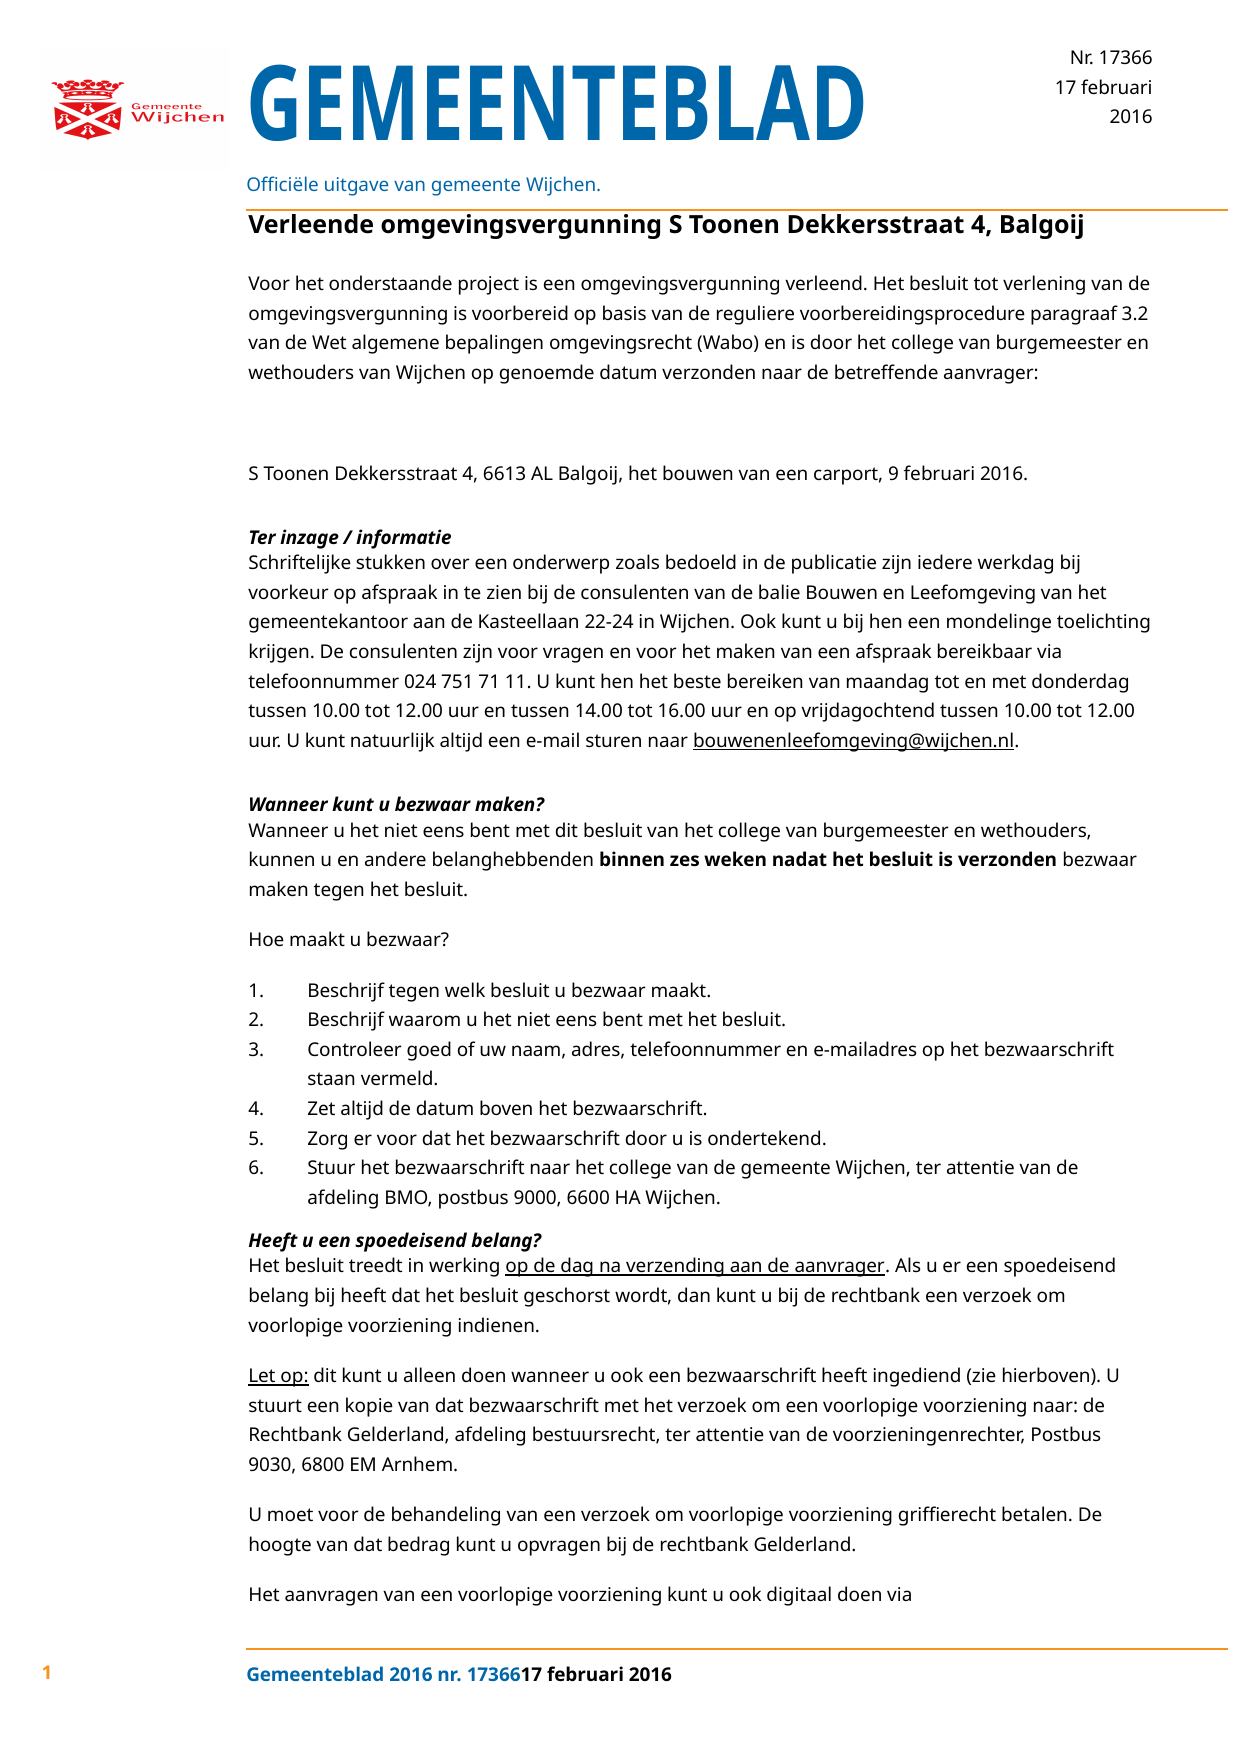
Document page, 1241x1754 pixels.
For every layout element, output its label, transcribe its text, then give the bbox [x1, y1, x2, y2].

text S Toonen Dekkersstraat 4, 6613 AL Balgoij, het bouwen van een carport, 9 februari 2016. [248, 460, 1152, 486]
text U moet voor de behandeling van een verzoek om voorlopige voorziening griffierecht betalen. De hoogte van dat bedrag kunt u opvragen bij de rechtbank Gelderland. [248, 1501, 1152, 1557]
list Zorg er voor dat het bezwaarschrift door u is ondertekend. [248, 1125, 1152, 1150]
text Schriftelijke stukken over een onderwerp zoals bedoeld in de publicatie zijn iedere werkdag bij voorkeur op afspraak in te zien bij de consulenten van de balie Bouwen en Leefomgeving van het gemeentekantoor aan de Kasteellaan 22-24 in Wijchen. Ook kunt u bij hen een mondelinge toelichting krijgen. De consulenten zijn voor vragen en voor het maken van een afspraak bereikbaar via telefoonnummer 024 751 71 11. U kunt hen het beste bereiken van maandag tot en met donderdag tussen 10.00 tot 12.00 uur en tussen 14.00 tot 16.00 uur en op vrijdagochtend tussen 10.00 tot 12.00 uur. U kunt natuurlijk altijd een e-mail sturen naar bouwenenleefomgeving@wijchen.nl. [248, 549, 1152, 753]
list Zet altijd de datum boven het bezwaarschrift. [248, 1095, 1152, 1121]
text Ter inzage / informatie [248, 524, 1152, 549]
text Hoe maakt u bezwaar? [248, 926, 1152, 952]
text Wanneer u het niet eens bent met dit besluit van het college van burgemeester en wethouders, kunnen u en andere belanghebbenden binnen zes weken nadat het besluit is verzonden bezwaar maken tegen het besluit. [248, 817, 1152, 902]
list Beschrijf waarom u het niet eens bent met het besluit. [248, 1006, 1152, 1032]
text Wanneer kunt u bezwaar maken? [248, 791, 1152, 817]
text Voor het onderstaande project is een omgevingsvergunning verleend. Het besluit tot verlening van de omgevingsvergunning is voorbereid op basis van de reguliere voorbereidingsprocedure paragraaf 3.2 van de Wet algemene bepalingen omgevingsrecht (Wabo) en is door het college van burgemeester en wethouders van Wijchen op genoemde datum verzonden naar de betreffende aanvrager: [248, 270, 1152, 385]
list Stuur het bezwaarschrift naar het college van de gemeente Wijchen, ter attentie van de afdeling BMO, postbus 9000, 6600 HA Wijchen. [248, 1154, 1152, 1209]
text Het besluit treedt in werking op de dag na verzending aan de aanvrager. Als u er een spoedeisend belang bij heeft dat het besluit geschorst wordt, dan kunt u bij de rechtbank een verzoek om voorlopige voorziening indienen. [248, 1253, 1152, 1338]
list Controleer goed of uw naam, adres, telefoonnummer en e-mailadres op het bezwaarschrift staan vermeld. [248, 1036, 1152, 1091]
text Het aanvragen van een voorlopige voorziening kunt u ook digitaal doen via [248, 1581, 1152, 1607]
picture [41, 47, 231, 172]
text Heeft u een spoedeisend belang? [248, 1227, 1152, 1253]
text Verleende omgevingsvergunning S Toonen Dekkersstraat 4, Balgoij [248, 211, 1152, 241]
text Let op: dit kunt u alleen doen wanneer u ook een bezwaarschrift heeft ingediend (zie hierboven). U stuurt een kopie van dat bezwaarschrift met het verzoek om een voorlopige voorziening naar: de Rechtbank Gelderland, afdeling bestuursrecht, ter attentie van de voorzieningenrechter, Postbus 9030, 6800 EM Arnhem. [248, 1362, 1152, 1477]
list Beschrijf tegen welk besluit u bezwaar maakt. [248, 977, 1152, 1002]
